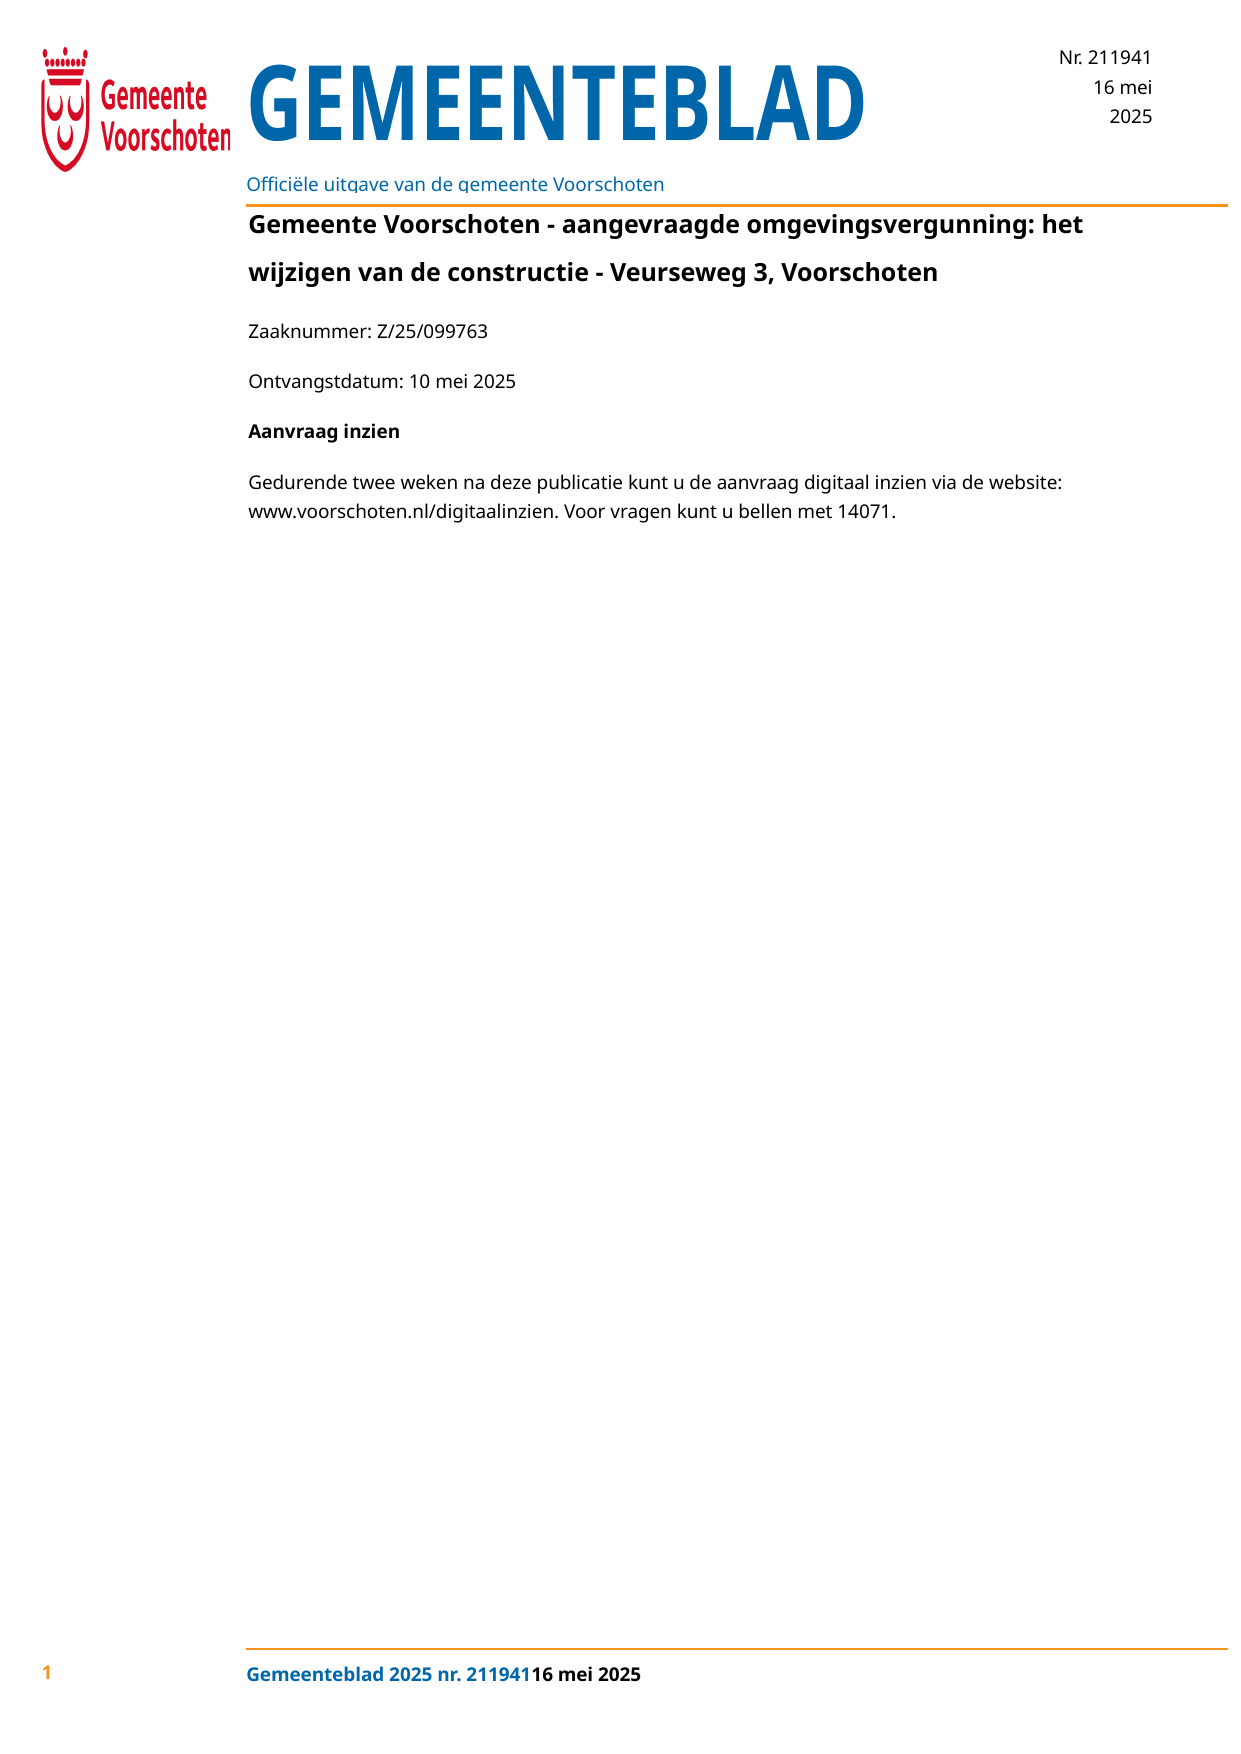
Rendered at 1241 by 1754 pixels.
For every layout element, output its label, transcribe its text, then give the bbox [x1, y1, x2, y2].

text Ontvangstdatum: 10 mei 2025 [248, 368, 1152, 394]
picture [41, 47, 231, 172]
text Gemeente Voorschoten - aangevraagde omgevingsvergunning: het wijzigen van de constructie - Veurseweg 3, Voorschoten [248, 207, 1152, 288]
text Gedurende twee weken na deze publicatie kunt u de aanvraag digitaal inzien via de website: www.voorschoten.nl/digitaalinzien. Voor vragen kunt u bellen met 14071. [248, 469, 1152, 524]
text Aanvraag inzien [248, 419, 1152, 444]
text Zaaknummer: Z/25/099763 [248, 318, 1152, 344]
